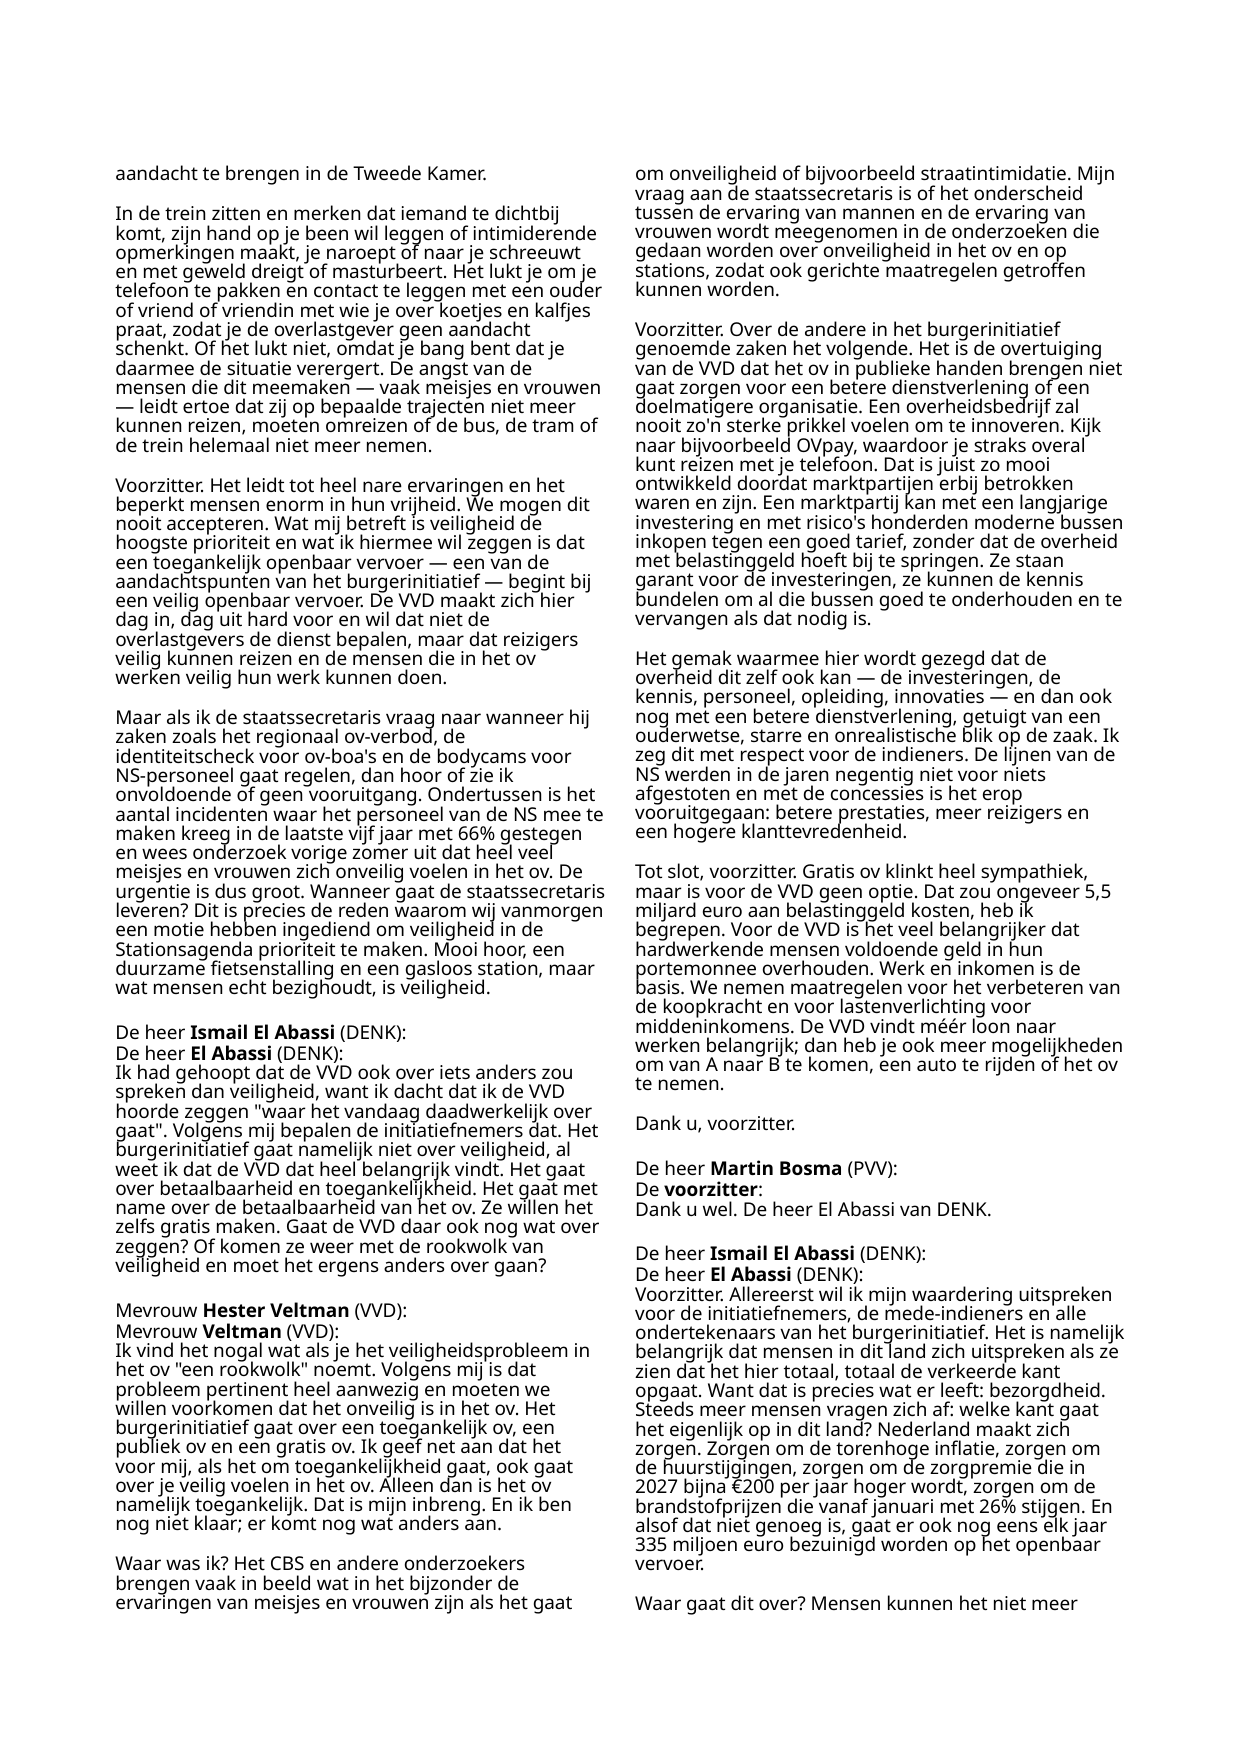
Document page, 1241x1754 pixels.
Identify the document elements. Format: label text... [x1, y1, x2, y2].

text Dank u, voorzitter. [635, 1115, 1125, 1135]
text Tot slot, voorzitter. Gratis ov klinkt heel sympathiek, maar is voor de VVD geen optie. Dat zou ongeveer 5,5 miljard euro aan belastinggeld kosten, heb ik begrepen. Voor de VVD is het veel belangrijker dat hardwerkende mensen voldoende geld in hun portemonnee overhouden. Werk en inkomen is de basis. We nemen maatregelen voor het verbeteren van de koopkracht en voor lastenverlichting voor middeninkomens. De VVD vindt méér loon naar werken belangrijk; dan heb je ook meer mogelijkheden om van A naar B te komen, een auto te rijden of het ov te nemen. [635, 863, 1125, 1095]
text De heer El Abassi (DENK): [635, 1266, 1125, 1286]
text Voorzitter. Over de andere in het burgerinitiatief genoemde zaken het volgende. Het is de overtuiging van de VVD dat het ov in publieke handen brengen niet gaat zorgen voor een betere dienstverlening of een doelmatigere organisatie. Een overheidsbedrijf zal nooit zo'n sterke prikkel voelen om te innoveren. Kijk naar bijvoorbeeld OVpay, waardoor je straks overal kunt reizen met je telefoon. Dat is juist zo mooi ontwikkeld doordat marktpartijen erbij betrokken waren en zijn. Een marktpartij kan met een langjarige investering en met risico's honderden moderne bussen inkopen tegen een goed tarief, zonder dat de overheid met belastinggeld hoeft bij te springen. Ze staan garant voor de investeringen, ze kunnen de kennis bundelen om al die bussen goed te onderhouden en te vervangen als dat nodig is. [635, 321, 1125, 629]
text om onveiligheid of bijvoorbeeld straatintimidatie. Mijn vraag aan de staatssecretaris is of het onderscheid tussen de ervaring van mannen en de ervaring van vrouwen wordt meegenomen in de onderzoeken die gedaan worden over onveiligheid in het ov en op stations, zodat ook gerichte maatregelen getroffen kunnen worden. [635, 165, 1125, 300]
text Voorzitter. Het leidt tot heel nare ervaringen en het beperkt mensen enorm in hun vrijheid. We mogen dit nooit accepteren. Wat mij betreft is veiligheid de hoogste prioriteit en wat ik hiermee wil zeggen is dat een toegankelijk openbaar vervoer — een van de aandachtspunten van het burgerinitiatief — begint bij een veilig openbaar vervoer. De VVD maakt zich hier dag in, dag uit hard voor en wil dat niet de overlastgevers de dienst bepalen, maar dat reizigers veilig kunnen reizen en de mensen die in het ov werken veilig hun werk kunnen doen. [115, 477, 605, 688]
text De heer Ismail El Abassi (DENK): [635, 1241, 1125, 1266]
text Waar was ik? Het CBS en andere onderzoekers brengen vaak in beeld wat in het bijzonder de ervaringen van meisjes en vrouwen zijn als het gaat [115, 1555, 605, 1613]
text Voorzitter. Allereerst wil ik mijn waardering uitspreken voor de initiatiefnemers, de mede-indieners en alle ondertekenaars van het burgerinitiatief. Het is namelijk belangrijk dat mensen in dit land zich uitspreken als ze zien dat het hier totaal, totaal de verkeerde kant opgaat. Want dat is precies wat er leeft: bezorgdheid. Steeds meer mensen vragen zich af: welke kant gaat het eigenlijk op in dit land? Nederland maakt zich zorgen. Zorgen om de torenhoge inflatie, zorgen om de huurstijgingen, zorgen om de zorgpremie die in 2027 bijna €200 per jaar hoger wordt, zorgen om de brandstofprijzen die vanaf januari met 26% stijgen. En alsof dat niet genoeg is, gaat er ook nog eens elk jaar 335 miljoen euro bezuinigd worden op het openbaar vervoer. [635, 1286, 1125, 1575]
text De heer Ismail El Abassi (DENK): [115, 1019, 605, 1045]
text Mevrouw Veltman (VVD): [115, 1323, 605, 1342]
text De heer Martin Bosma (PVV): [635, 1156, 1125, 1181]
text Ik had gehoopt dat de VVD ook over iets anders zou spreken dan veiligheid, want ik dacht dat ik de VVD hoorde zeggen "waar het vandaag daadwerkelijk over gaat". Volgens mij bepalen de initiatiefnemers dat. Het burgerinitiatief gaat namelijk niet over veiligheid, al weet ik dat de VVD dat heel belangrijk vindt. Het gaat over betaalbaarheid en toegankelijkheid. Het gaat met name over de betaalbaarheid van het ov. Ze willen het zelfs gratis maken. Gaat de VVD daar ook nog wat over zeggen? Of komen ze weer met de rookwolk van veiligheid en moet het ergens anders over gaan? [115, 1064, 605, 1276]
text Maar als ik de staatssecretaris vraag naar wanneer hij zaken zoals het regionaal ov-verbod, de identiteitscheck voor ov-boa's en de bodycams voor NS-personeel gaat regelen, dan hoor of zie ik onvoldoende of geen vooruitgang. Ondertussen is het aantal incidenten waar het personeel van de NS mee te maken kreeg in de laatste vijf jaar met 66% gestegen en wees onderzoek vorige zomer uit dat heel veel meisjes en vrouwen zich onveilig voelen in het ov. De urgentie is dus groot. Wanneer gaat de staatssecretaris leveren? Dit is precies de reden waarom wij vanmorgen een motie hebben ingediend om veiligheid in de Stationsagenda prioriteit te maken. Mooi hoor, een duurzame fietsenstalling en een gasloos station, maar wat mensen echt bezighoudt, is veiligheid. [115, 709, 605, 998]
text Ik vind het nogal wat als je het veiligheidsprobleem in het ov "een rookwolk" noemt. Volgens mij is dat probleem pertinent heel aanwezig en moeten we willen voorkomen dat het onveilig is in het ov. Het burgerinitiatief gaat over een toegankelijk ov, een publiek ov en een gratis ov. Ik geef net aan dat het voor mij, als het om toegankelijkheid gaat, ook gaat over je veilig voelen in het ov. Alleen dan is het ov namelijk toegankelijk. Dat is mijn inbreng. En ik ben nog niet klaar; er komt nog wat anders aan. [115, 1342, 605, 1535]
text aandacht te brengen in de Tweede Kamer. [115, 165, 605, 184]
text Mevrouw Hester Veltman (VVD): [115, 1297, 605, 1323]
text De voorzitter: [635, 1181, 1125, 1201]
text Het gemak waarmee hier wordt gezegd dat de overheid dit zelf ook kan — de investeringen, de kennis, personeel, opleiding, innovaties — en dan ook nog met een betere dienstverlening, getuigt van een ouderwetse, starre en onrealistische blik op de zaak. Ik zeg dit met respect voor de indieners. De lijnen van de NS werden in de jaren negentig niet voor niets afgestoten en met de concessies is het erop vooruitgegaan: betere prestaties, meer reizigers en een hogere klanttevredenheid. [635, 650, 1125, 843]
text In de trein zitten en merken dat iemand te dichtbij komt, zijn hand op je been wil leggen of intimiderende opmerkingen maakt, je naroept of naar je schreeuwt en met geweld dreigt of masturbeert. Het lukt je om je telefoon te pakken en contact te leggen met een ouder of vriend of vriendin met wie je over koetjes en kalfjes praat, zodat je de overlastgever geen aandacht schenkt. Of het lukt niet, omdat je bang bent dat je daarmee de situatie verergert. De angst van de mensen die dit meemaken — vaak meisjes en vrouwen — leidt ertoe dat zij op bepaalde trajecten niet meer kunnen reizen, moeten omreizen of de bus, de tram of de trein helemaal niet meer nemen. [115, 205, 605, 456]
text De heer El Abassi (DENK): [115, 1045, 605, 1064]
text Waar gaat dit over? Mensen kunnen het niet meer [635, 1595, 1125, 1615]
text Dank u wel. De heer El Abassi van DENK. [635, 1201, 1125, 1220]
